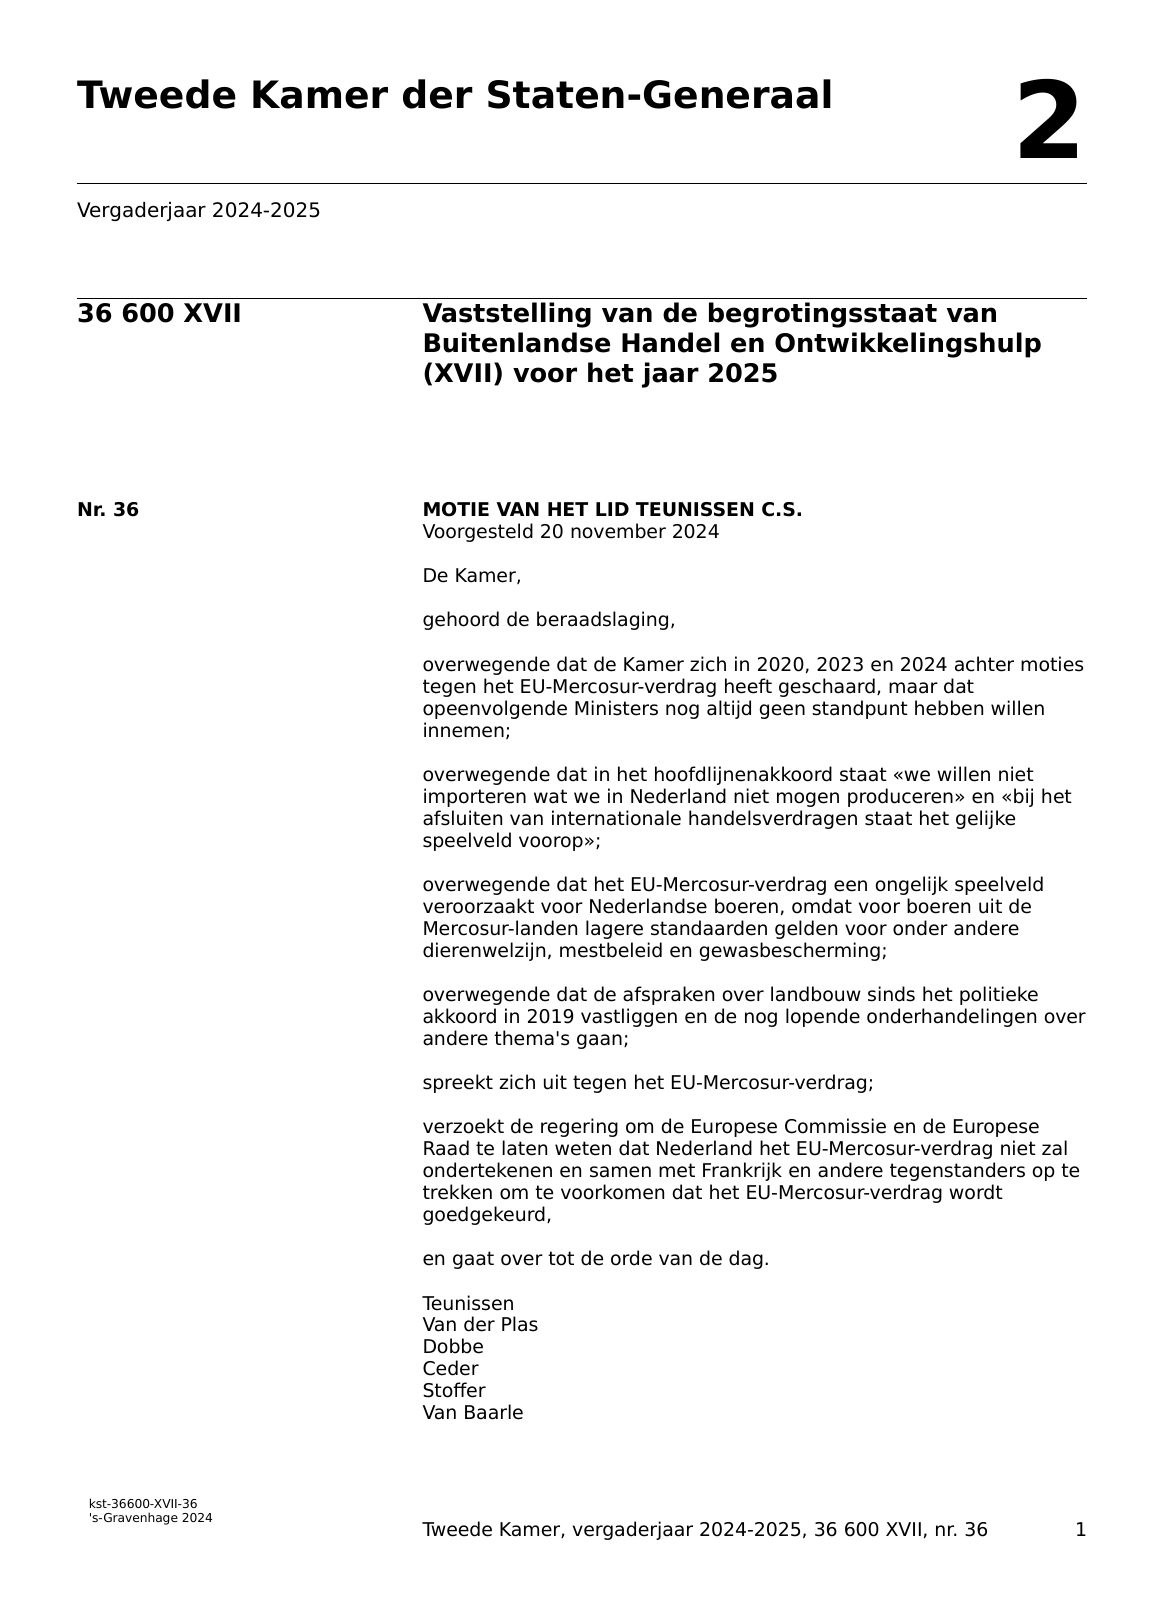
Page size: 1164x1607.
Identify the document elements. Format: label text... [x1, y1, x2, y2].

text De Kamer, [422, 565, 1087, 587]
subtitle Nr. 36 MOTIE VAN HET LID TEUNISSEN C.S. [77, 499, 1087, 521]
subtitle 36 600 XVII Vaststelling van de begrotingsstaat van Buitenlandse Handel en Ontwikkelingshulp (XVII) voor het jaar 2025 [77, 299, 1087, 388]
text overwegende dat de Kamer zich in 2020, 2023 en 2024 achter moties tegen het EU-Mercosur-verdrag heeft geschaard, maar dat opeenvolgende Ministers nog altijd geen standpunt hebben willen innemen; [422, 653, 1087, 741]
text Voorgesteld 20 november 2024 [422, 521, 1087, 543]
text overwegende dat de afspraken over landbouw sinds het politieke akkoord in 2019 vastliggen en de nog lopende onderhandelingen over andere thema's gaan; [422, 984, 1087, 1050]
text Ceder [422, 1358, 1087, 1380]
text Dobbe [422, 1336, 1087, 1358]
text en gaat over tot de orde van de dag. [422, 1248, 1087, 1270]
table_cell Vergaderjaar 2024-2025 [77, 184, 1087, 298]
text Van der Plas [422, 1314, 1087, 1336]
text 's-Gravenhage 2024 [88, 1511, 323, 1525]
text Van Baarle [422, 1402, 1087, 1424]
text gehoord de beraadslaging, [422, 609, 1087, 631]
text kst-36600-XVII-36 [88, 1497, 323, 1511]
table_header Tweede Kamer der Staten-Generaal [77, 59, 886, 183]
text verzoekt de regering om de Europese Commissie en de Europese Raad te laten weten dat Nederland het EU-Mercosur-verdrag niet zal ondertekenen en samen met Frankrijk en andere tegenstanders op te trekken om te voorkomen dat het EU-Mercosur-verdrag wordt goedgekeurd, [422, 1116, 1087, 1226]
text Stoffer [422, 1380, 1087, 1402]
text overwegende dat het EU-Mercosur-verdrag een ongelijk speelveld veroorzaakt voor Nederlandse boeren, omdat voor boeren uit de Mercosur-landen lagere standaarden gelden voor onder andere dierenwelzijn, mestbeleid en gewasbescherming; [422, 874, 1087, 962]
text spreekt zich uit tegen het EU-Mercosur-verdrag; [422, 1072, 1087, 1094]
text overwegende dat in het hoofdlijnenakkoord staat «we willen niet importeren wat we in Nederland niet mogen produceren» en «bij het afsluiten van internationale handelsverdragen staat het gelijke speelveld voorop»; [422, 764, 1087, 852]
text Teunissen [422, 1292, 1087, 1314]
table_header 2 [886, 59, 1087, 183]
